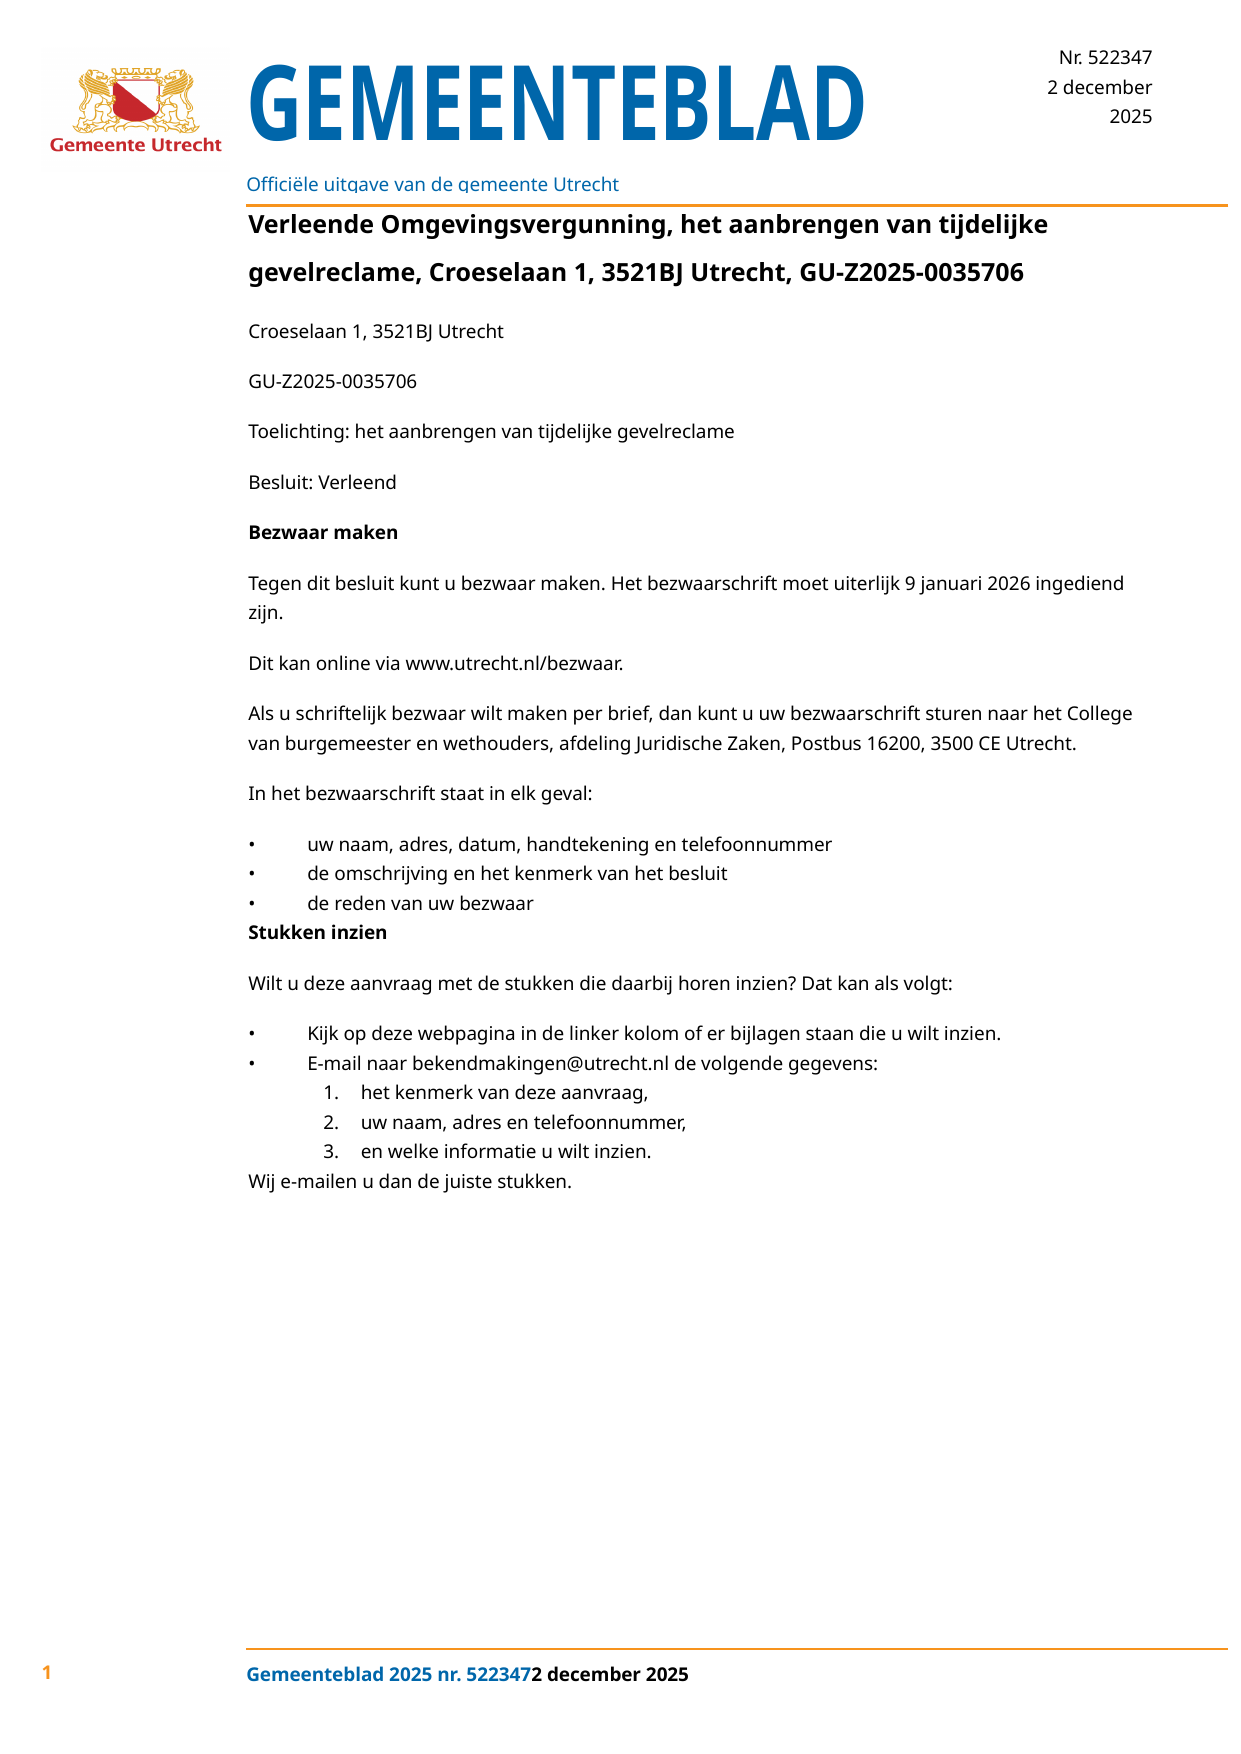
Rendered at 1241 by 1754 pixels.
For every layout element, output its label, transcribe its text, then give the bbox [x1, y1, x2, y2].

text Stukken inzien [248, 919, 1152, 945]
list en welke informatie u wilt inzien. [323, 1139, 1152, 1164]
list uw naam, adres en telefoonnummer, [323, 1109, 1152, 1135]
text Wij e-mailen u dan de juiste stukken. [248, 1168, 1152, 1194]
text GU-Z2025-0035706 [248, 368, 1152, 394]
text Besluit: Verleend [248, 469, 1152, 495]
list uw naam, adres, datum, handtekening en telefoonnummer [248, 831, 1152, 857]
text Wilt u deze aanvraag met de stukken die daarbij horen inzien? Dat kan als volgt: [248, 970, 1152, 996]
list de reden van uw bezwaar [248, 890, 1152, 916]
text Croeselaan 1, 3521BJ Utrecht [248, 318, 1152, 344]
text Dit kan online via www.utrecht.nl/bezwaar. [248, 650, 1152, 676]
list Kijk op deze webpagina in de linker kolom of er bijlagen staan die u wilt inzien. [248, 1020, 1152, 1046]
text Toelichting: het aanbrengen van tijdelijke gevelreclame [248, 419, 1152, 444]
list het kenmerk van deze aanvraag, [323, 1079, 1152, 1105]
text In het bezwaarschrift staat in elk geval: [248, 780, 1152, 806]
list E-mail naar bekendmakingen@utrecht.nl de volgende gegevens: [248, 1050, 1152, 1076]
text Als u schriftelijk bezwaar wilt maken per brief, dan kunt u uw bezwaarschrift sturen naar het College van burgemeester en wethouders, afdeling Juridische Zaken, Postbus 16200, 3500 CE Utrecht. [248, 700, 1152, 756]
list de omschrijving en het kenmerk van het besluit [248, 860, 1152, 886]
picture [41, 47, 231, 172]
text Bezwaar maken [248, 519, 1152, 545]
text Tegen dit besluit kunt u bezwaar maken. Het bezwaarschrift moet uiterlijk 9 januari 2026 ingediend zijn. [248, 570, 1152, 625]
text Verleende Omgevingsvergunning, het aanbrengen van tijdelijke gevelreclame, Croeselaan 1, 3521BJ Utrecht, GU-Z2025-0035706 [248, 207, 1152, 288]
